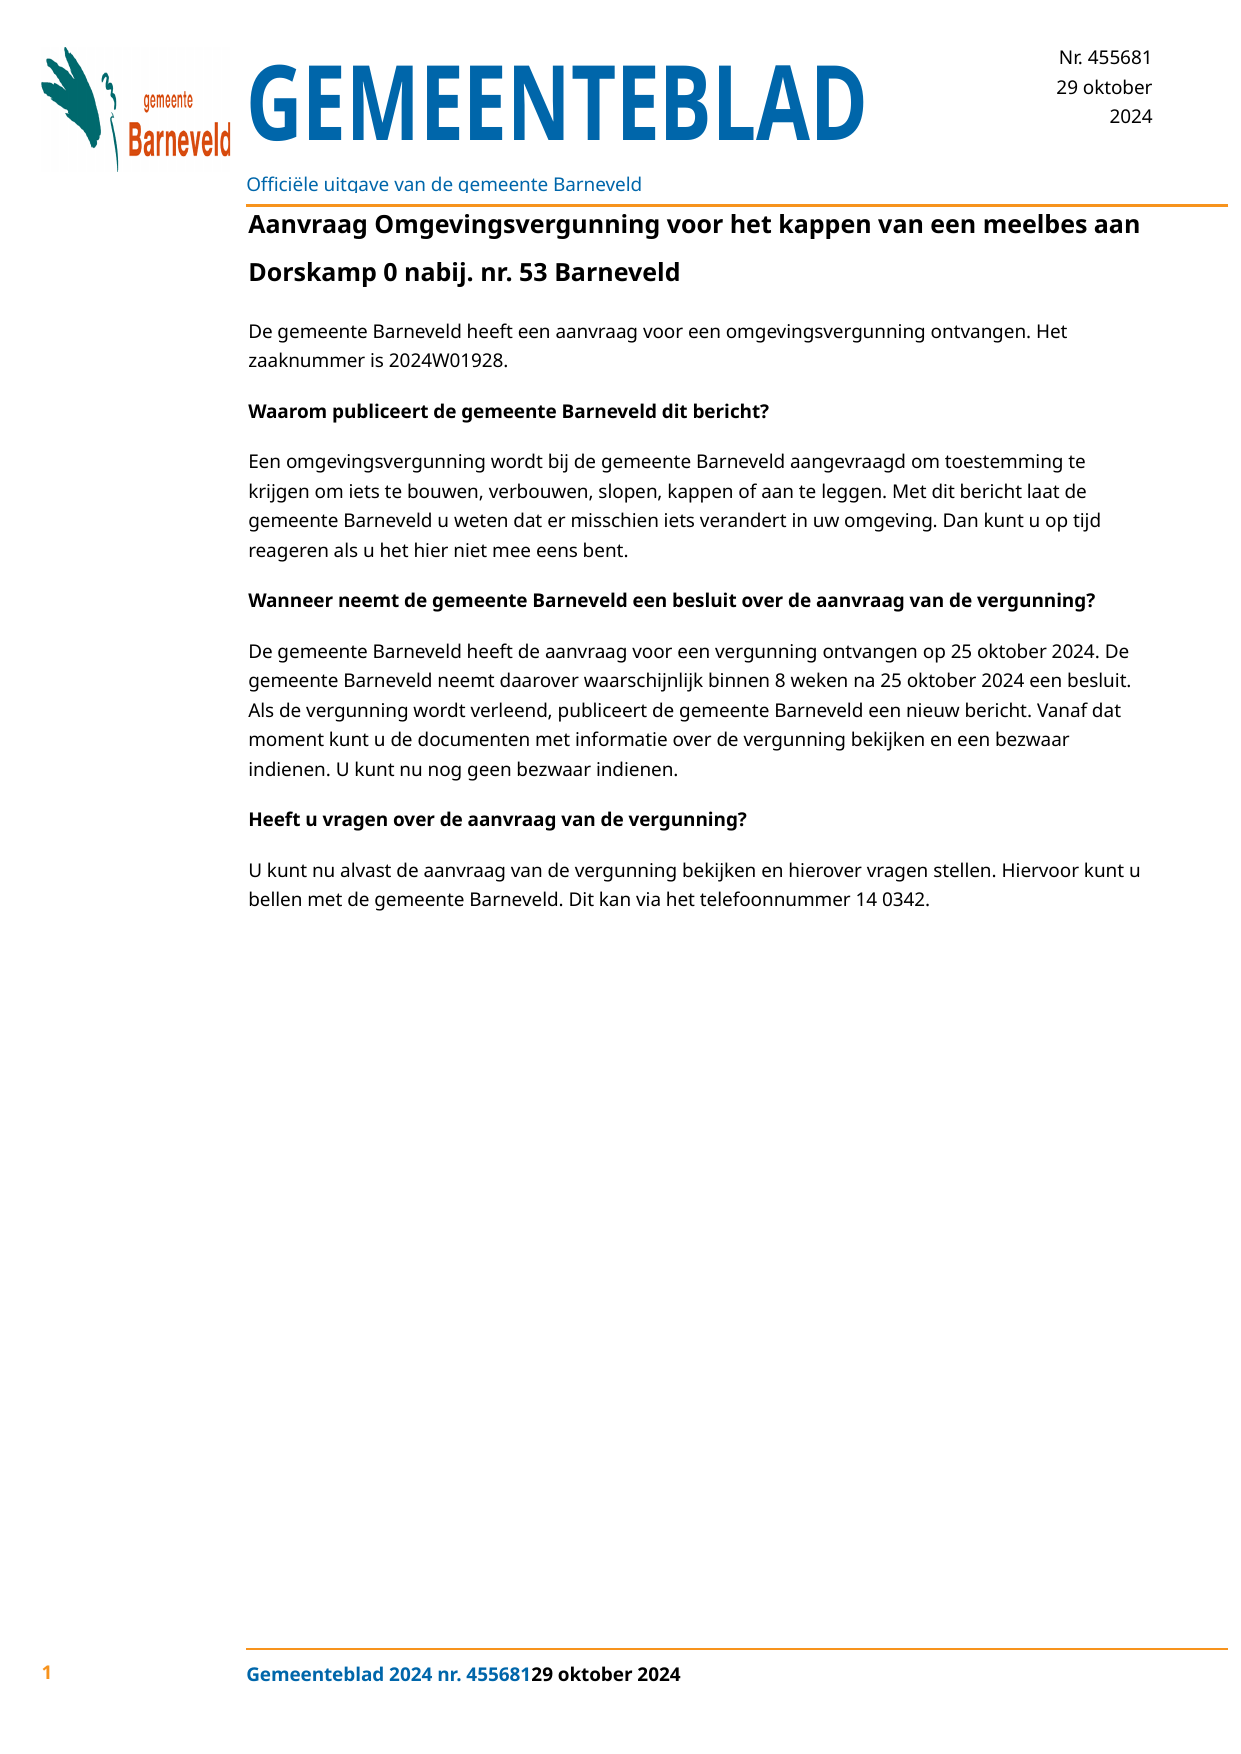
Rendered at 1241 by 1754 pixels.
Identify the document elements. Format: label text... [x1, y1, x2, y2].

text Een omgevingsvergunning wordt bij de gemeente Barneveld aangevraagd om toestemming te krijgen om iets te bouwen, verbouwen, slopen, kappen of aan te leggen. Met dit bericht laat de gemeente Barneveld u weten dat er misschien iets verandert in uw omgeving. Dan kunt u op tijd reageren als u het hier niet mee eens bent. [248, 448, 1152, 563]
text Wanneer neemt de gemeente Barneveld een besluit over de aanvraag van de vergunning? [248, 587, 1152, 613]
text De gemeente Barneveld heeft de aanvraag voor een vergunning ontvangen op 25 oktober 2024. De gemeente Barneveld neemt daarover waarschijnlijk binnen 8 weken na 25 oktober 2024 een besluit. Als de vergunning wordt verleend, publiceert de gemeente Barneveld een nieuw bericht. Vanaf dat moment kunt u de documenten met informatie over de vergunning bekijken en een bezwaar indienen. U kunt nu nog geen bezwaar indienen. [248, 638, 1152, 782]
text U kunt nu alvast de aanvraag van de vergunning bekijken en hierover vragen stellen. Hiervoor kunt u bellen met de gemeente Barneveld. Dit kan via het telefoonnummer 14 0342. [248, 857, 1152, 912]
text Waarom publiceert de gemeente Barneveld dit bericht? [248, 398, 1152, 424]
text Aanvraag Omgevingsvergunning voor het kappen van een meelbes aan Dorskamp 0 nabij. nr. 53 Barneveld [248, 207, 1152, 288]
text Heeft u vragen over de aanvraag van de vergunning? [248, 807, 1152, 832]
text De gemeente Barneveld heeft een aanvraag voor een omgevingsvergunning ontvangen. Het zaaknummer is 2024W01928. [248, 318, 1152, 373]
picture [41, 47, 231, 172]
